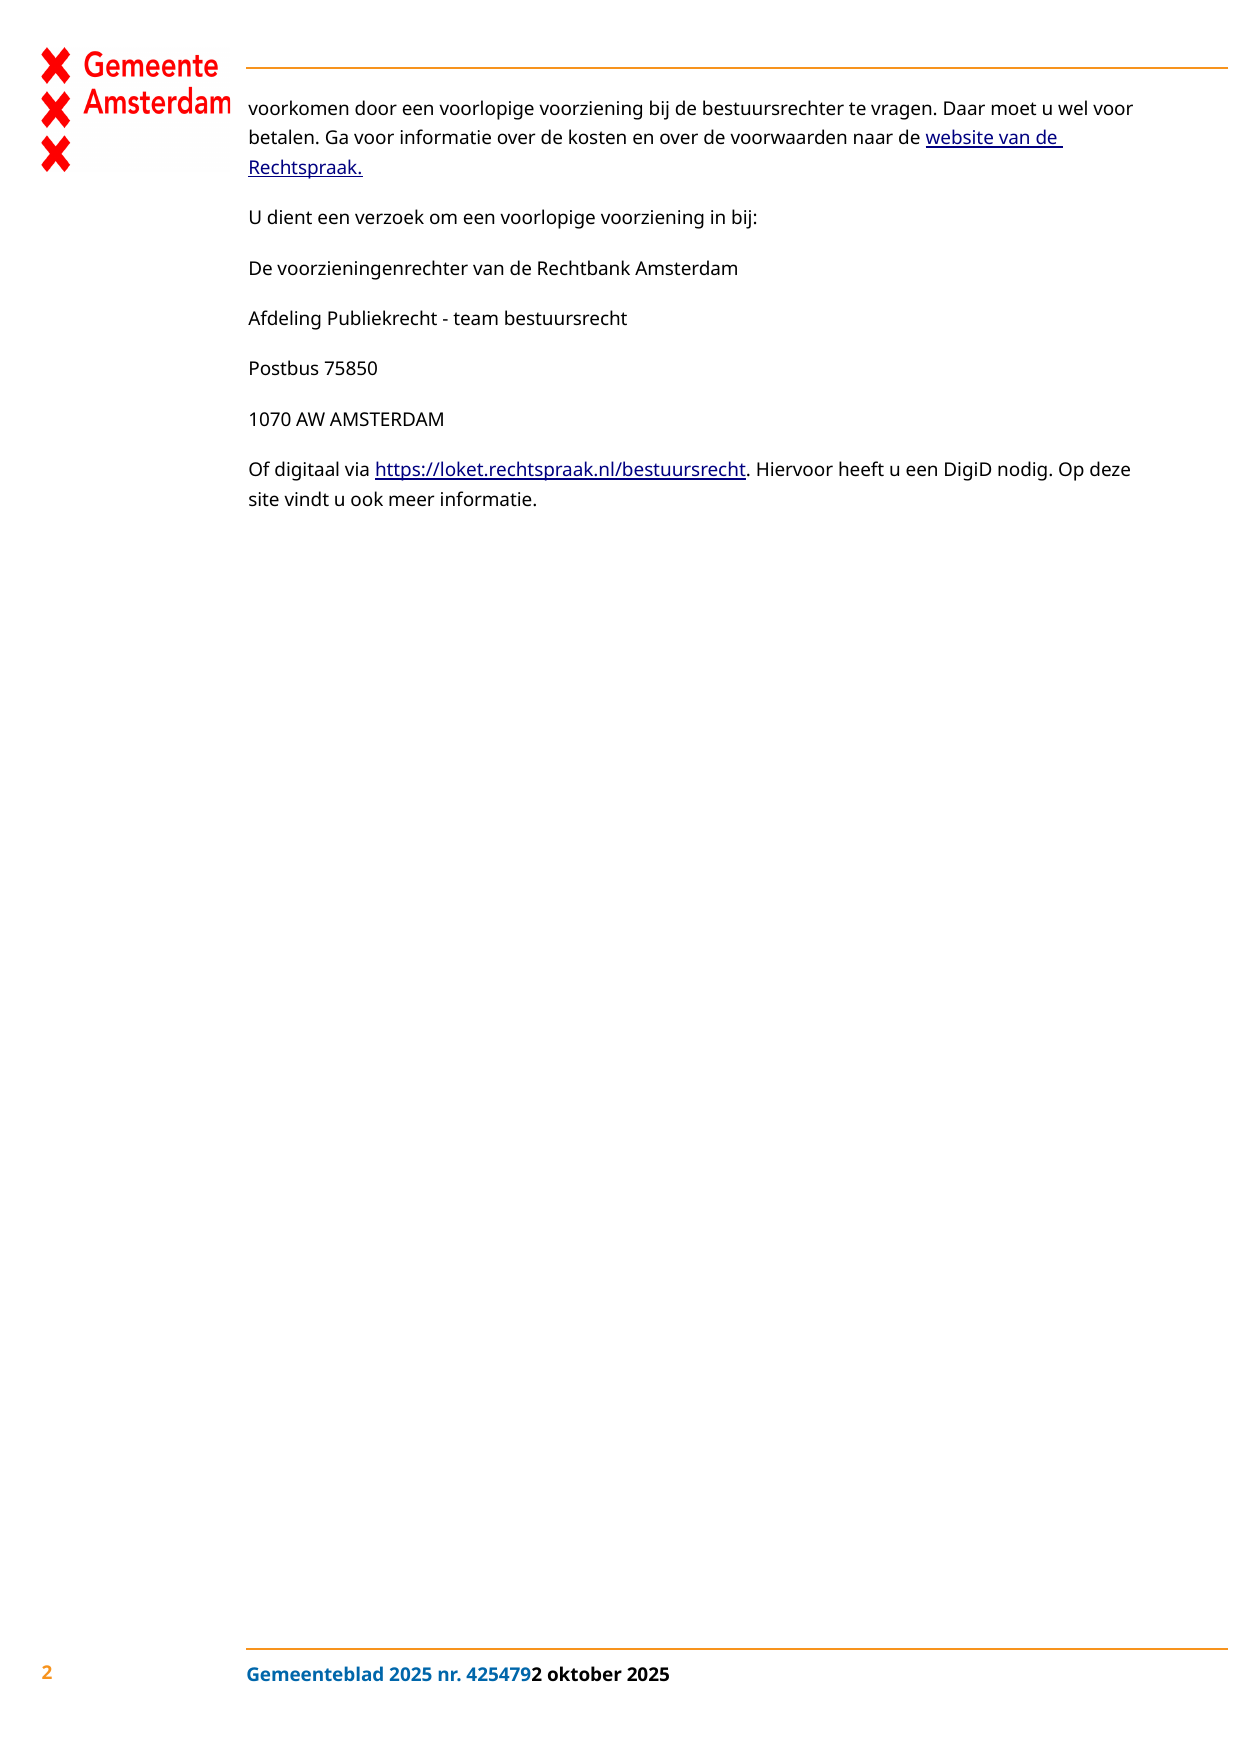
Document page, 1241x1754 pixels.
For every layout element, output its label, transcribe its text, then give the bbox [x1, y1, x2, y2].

text Afdeling Publiekrecht - team bestuursrecht [248, 305, 1152, 331]
text Of digitaal via https://loket.rechtspraak.nl/bestuursrecht. Hiervoor heeft u een DigiD nodig. Op deze site vindt u ook meer informatie. [248, 456, 1152, 512]
text De voorzieningenrechter van de Rechtbank Amsterdam [248, 255, 1152, 281]
picture [41, 47, 231, 172]
text 1070 AW AMSTERDAM [248, 406, 1152, 432]
text Postbus 75850 [248, 356, 1152, 381]
text U dient een verzoek om een voorlopige voorziening in bij: [248, 204, 1152, 230]
text voorkomen door een voorlopige voorziening bij de bestuursrechter te vragen. Daar moet u wel voor betalen. Ga voor informatie over de kosten en over de voorwaarden naar de website van de Rechtspraak. [248, 95, 1152, 180]
